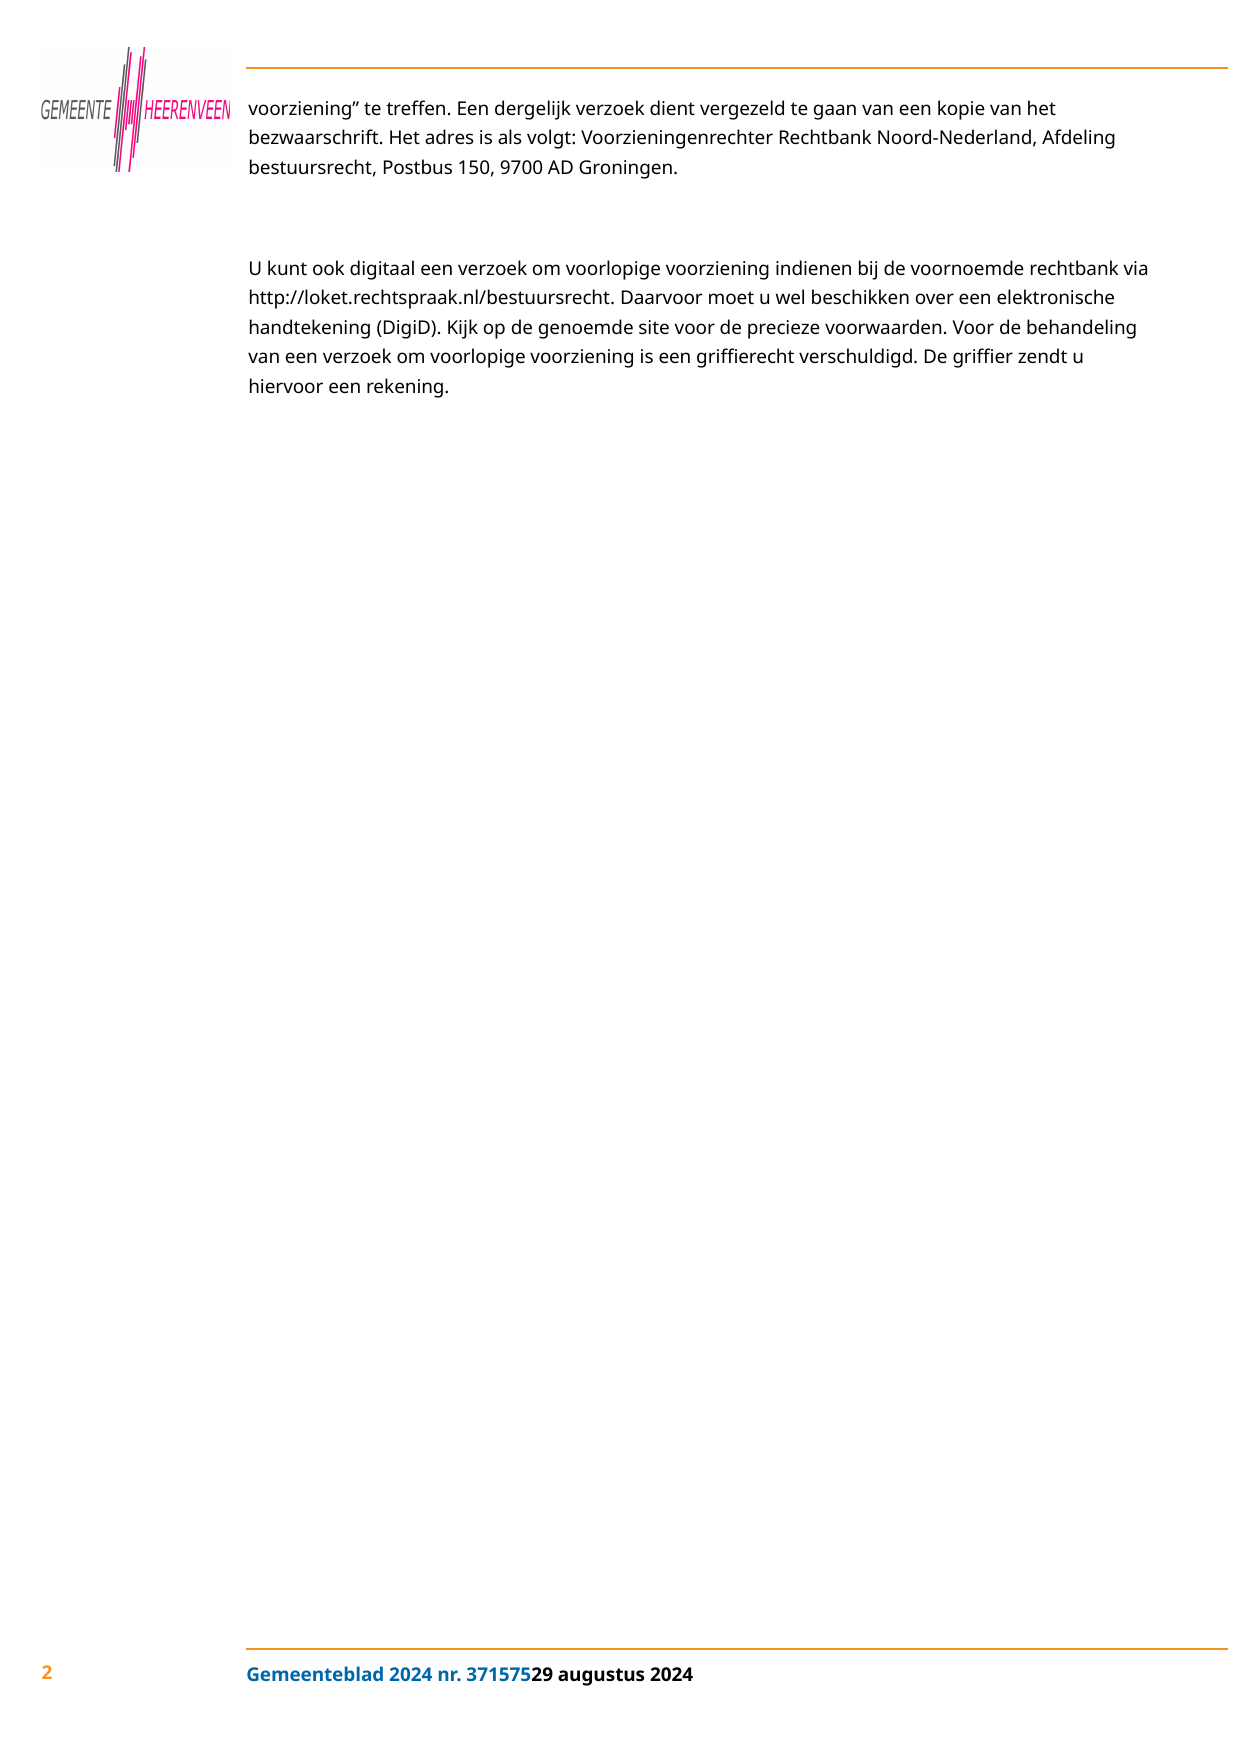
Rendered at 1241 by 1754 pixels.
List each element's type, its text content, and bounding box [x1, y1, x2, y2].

picture [41, 47, 231, 172]
text U kunt ook digitaal een verzoek om voorlopige voorziening indienen bij de voornoemde rechtbank via http://loket.rechtspraak.nl/bestuursrecht. Daarvoor moet u wel beschikken over een elektronische handtekening (DigiD). Kijk op de genoemde site voor de precieze voorwaarden. Voor de behandeling van een verzoek om voorlopige voorziening is een griffierecht verschuldigd. De griffier zendt u hiervoor een rekening. [248, 255, 1152, 399]
text voorziening” te treffen. Een dergelijk verzoek dient vergezeld te gaan van een kopie van het bezwaarschrift. Het adres is als volgt: Voorzieningenrechter Rechtbank Noord-Nederland, Afdeling bestuursrecht, Postbus 150, 9700 AD Groningen. [248, 95, 1152, 180]
